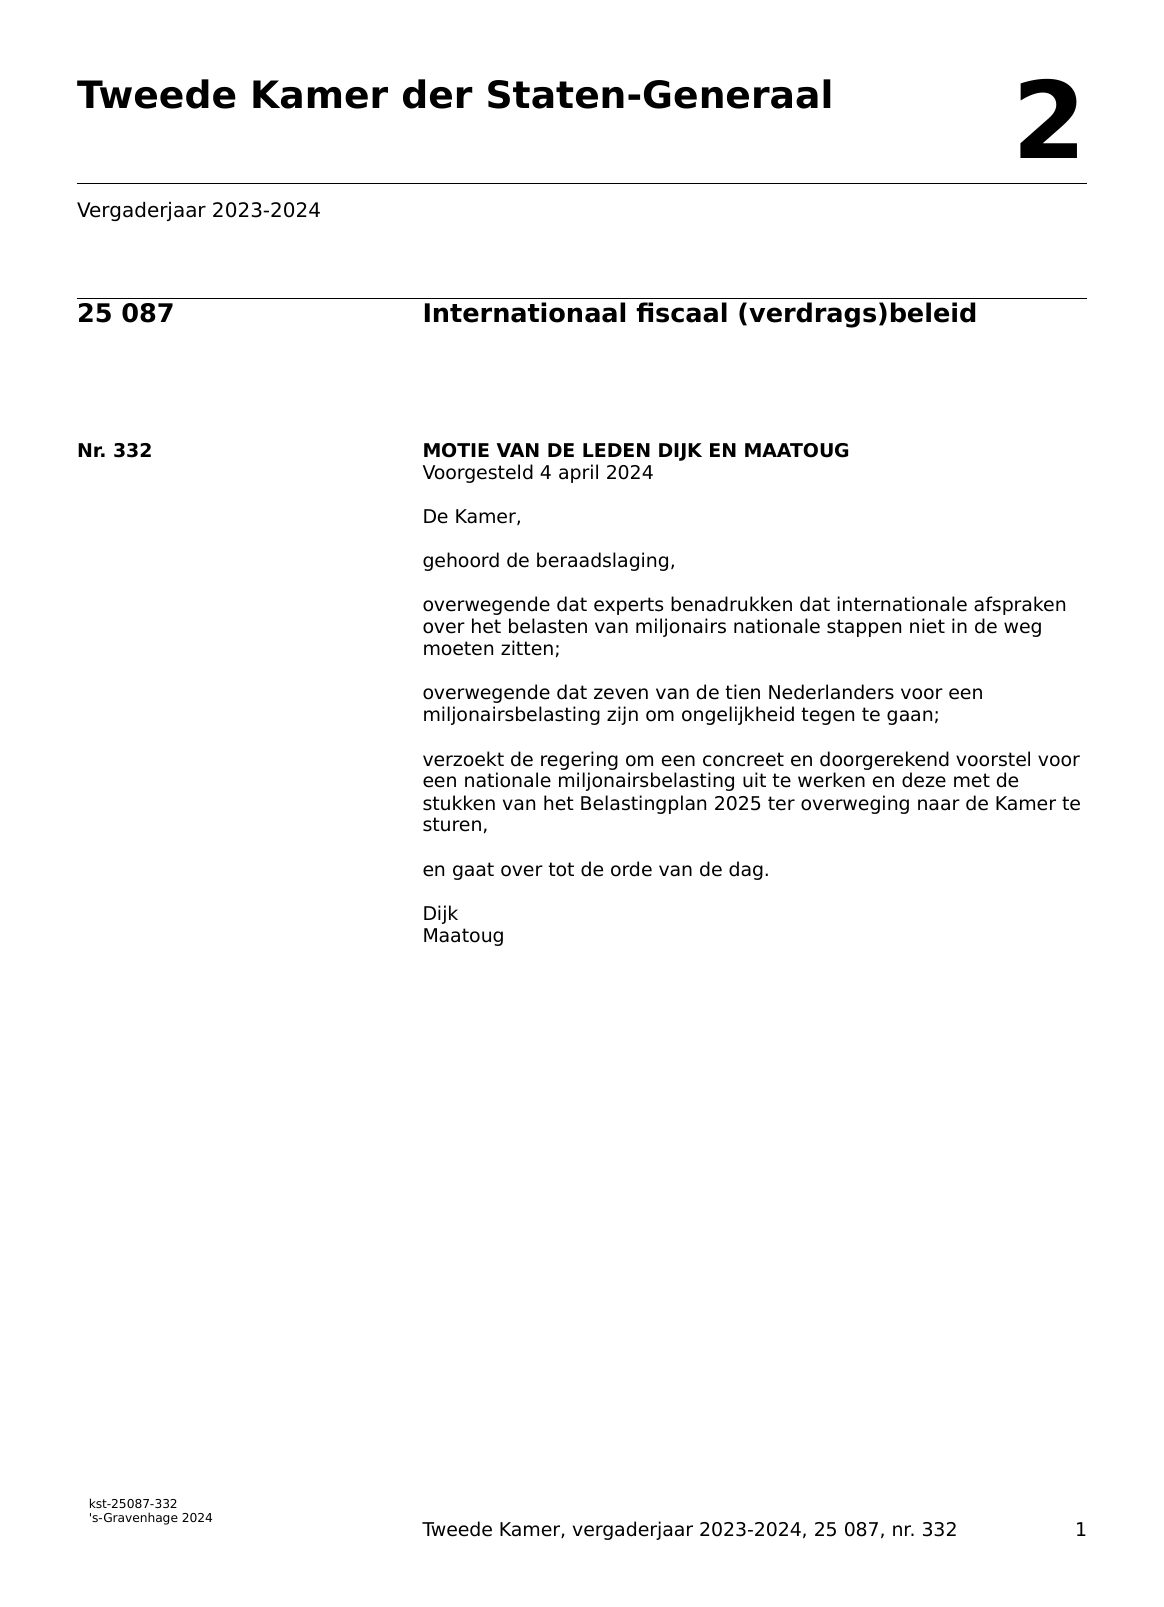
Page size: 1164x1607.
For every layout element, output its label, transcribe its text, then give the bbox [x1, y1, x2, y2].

text kst-25087-332 [88, 1497, 323, 1511]
text verzoekt de regering om een concreet en doorgerekend voorstel voor een nationale miljonairsbelasting uit te werken en deze met de stukken van het Belastingplan 2025 ter overweging naar de Kamer te sturen, [422, 748, 1087, 836]
text De Kamer, [422, 506, 1087, 528]
text gehoord de beraadslaging, [422, 550, 1087, 572]
text overwegende dat experts benadrukken dat internationale afspraken over het belasten van miljonairs nationale stappen niet in de weg moeten zitten; [422, 594, 1087, 660]
text Maatoug [422, 925, 1087, 947]
subtitle Nr. 332 MOTIE VAN DE LEDEN DIJK EN MAATOUG [77, 440, 1087, 462]
text en gaat over tot de orde van de dag. [422, 858, 1087, 881]
table_header Tweede Kamer der Staten-Generaal [77, 59, 886, 183]
subtitle 25 087 Internationaal fiscaal (verdrags)beleid [77, 299, 1087, 329]
text Dijk [422, 903, 1087, 925]
table_header 2 [886, 59, 1087, 183]
table_cell Vergaderjaar 2023-2024 [77, 184, 1087, 298]
text Voorgesteld 4 april 2024 [422, 462, 1087, 484]
text 's-Gravenhage 2024 [88, 1511, 323, 1525]
text overwegende dat zeven van de tien Nederlanders voor een miljonairsbelasting zijn om ongelijkheid tegen te gaan; [422, 682, 1087, 726]
